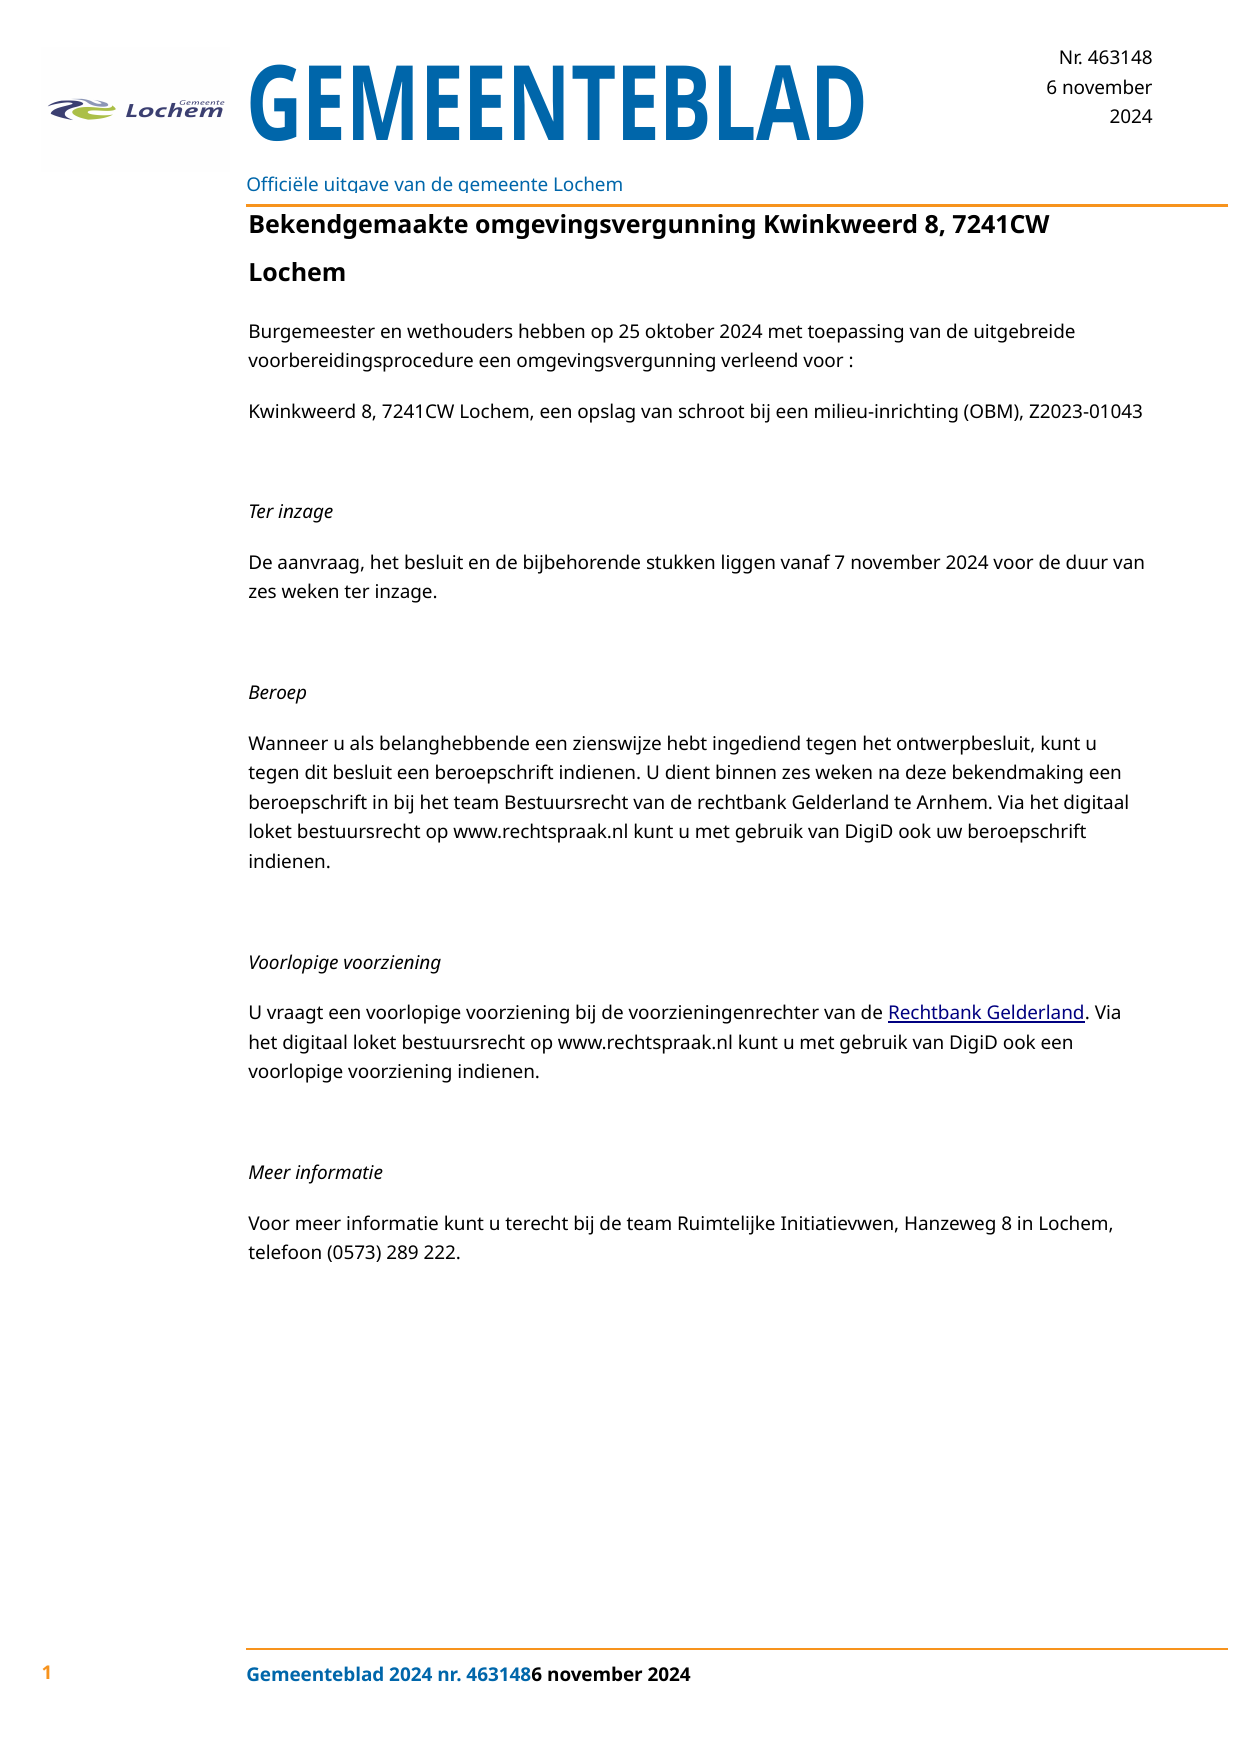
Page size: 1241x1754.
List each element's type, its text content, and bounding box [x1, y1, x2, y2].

text Meer informatie [248, 1159, 1152, 1185]
text Ter inzage [248, 499, 1152, 524]
text Bekendgemaakte omgevingsvergunning Kwinkweerd 8, 7241CW Lochem [248, 207, 1152, 288]
text De aanvraag, het besluit en de bijbehorende stukken liggen vanaf 7 november 2024 voor de duur van zes weken ter inzage. [248, 549, 1152, 604]
text Beroep [248, 679, 1152, 705]
text Voor meer informatie kunt u terecht bij de team Ruimtelijke Initiatievwen, Hanzeweg 8 in Lochem, telefoon (0573) 289 222. [248, 1210, 1152, 1265]
text Wanneer u als belanghebbende een zienswijze hebt ingediend tegen het ontwerpbesluit, kunt u tegen dit besluit een beroepschrift indienen. U dient binnen zes weken na deze bekendmaking een beroepschrift in bij het team Bestuursrecht van de rechtbank Gelderland te Arnhem. Via het digitaal loket bestuursrecht op www.rechtspraak.nl kunt u met gebruik van DigiD ook uw beroepschrift indienen. [248, 730, 1152, 874]
text Voorlopige voorziening [248, 949, 1152, 975]
text U vraagt een voorlopige voorziening bij de voorzieningenrechter van de Rechtbank Gelderland. Via het digitaal loket bestuursrecht op www.rechtspraak.nl kunt u met gebruik van DigiD ook een voorlopige voorziening indienen. [248, 999, 1152, 1084]
text Kwinkweerd 8, 7241CW Lochem, een opslag van schroot bij een milieu-inrichting (OBM), Z2023-01043 [248, 398, 1152, 424]
picture [41, 47, 231, 172]
text Burgemeester en wethouders hebben op 25 oktober 2024 met toepassing van de uitgebreide voorbereidingsprocedure een omgevingsvergunning verleend voor : [248, 318, 1152, 373]
